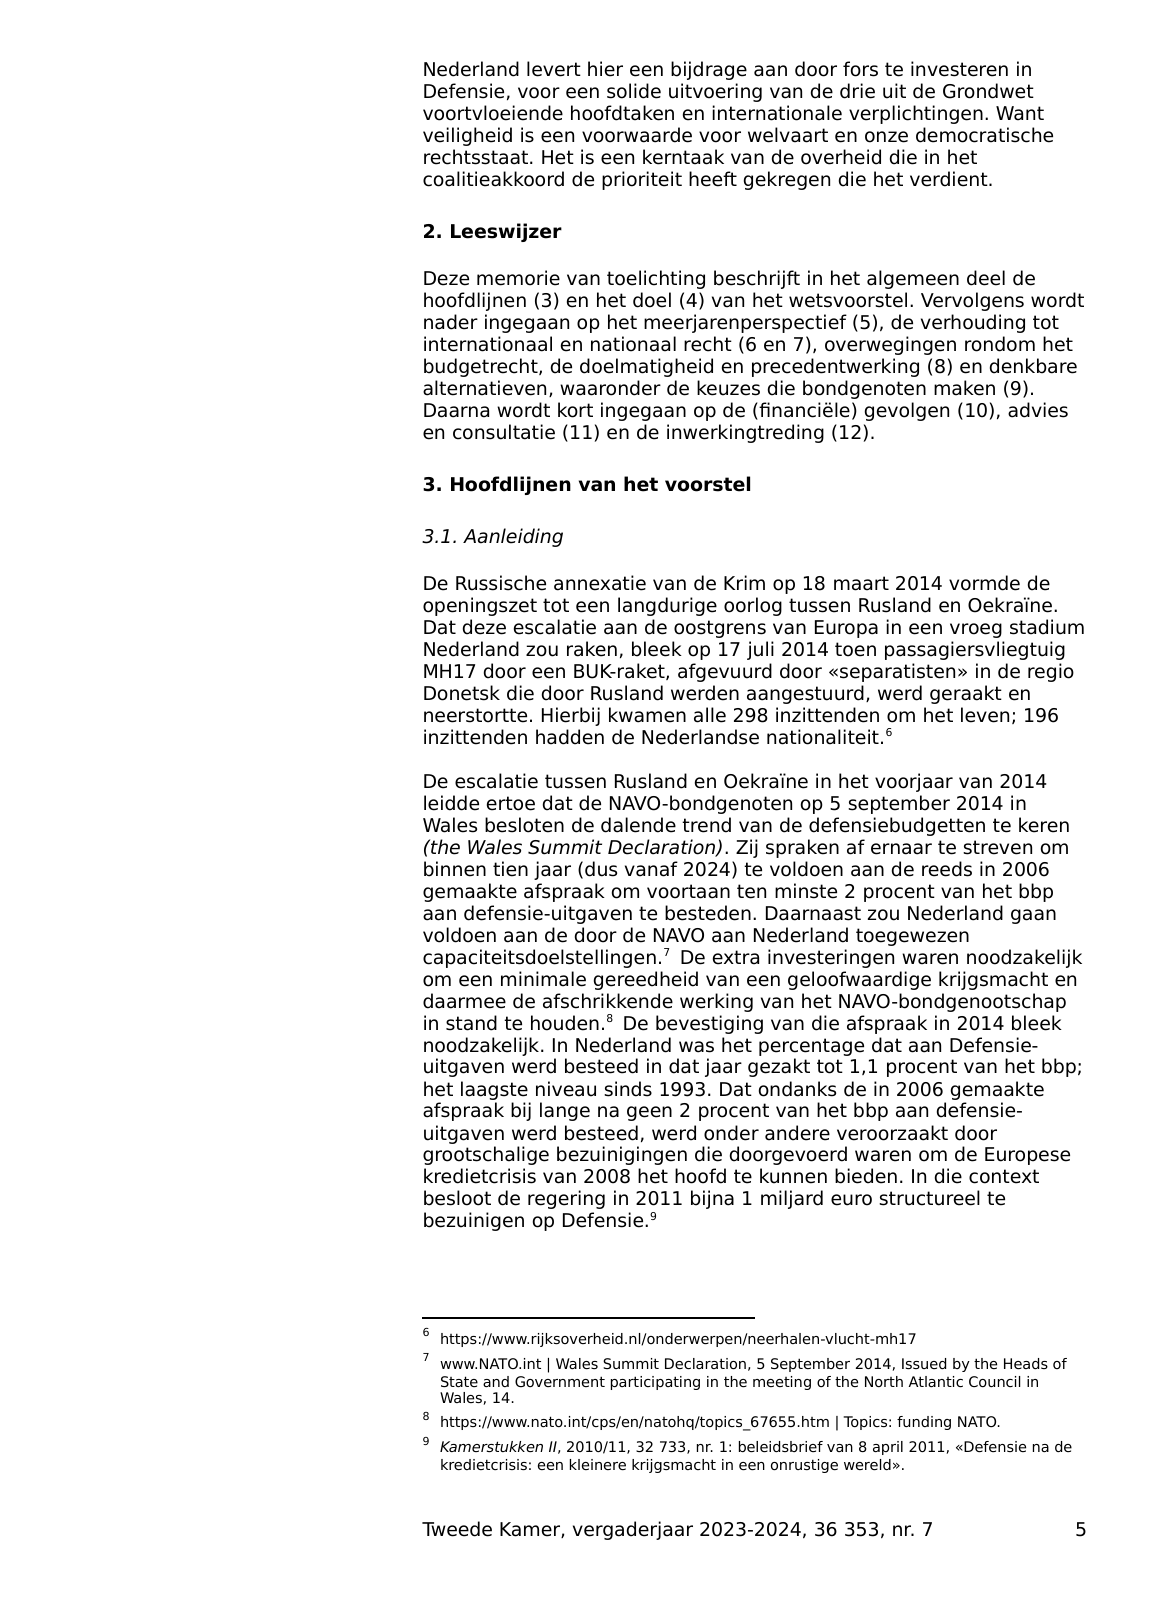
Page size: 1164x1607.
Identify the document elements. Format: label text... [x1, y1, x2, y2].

text Nederland levert hier een bijdrage aan door fors te investeren in Defensie, voor een solide uitvoering van de drie uit de Grondwet voortvloeiende hoofdtaken en internationale verplichtingen. Want veiligheid is een voorwaarde voor welvaart en onze democratische rechtsstaat. Het is een kerntaak van de overheid die in het coalitieakkoord de prioriteit heeft gekregen die het verdient. [422, 59, 1087, 191]
text https://www.nato.int/cps/en/natohq/topics_67655.htm | Topics: funding NATO. [422, 1410, 1087, 1432]
text www.NATO.int | Wales Summit Declaration, 5 September 2014, Issued by the Heads of State and Government participating in the meeting of the North Atlantic Council in Wales, 14. [422, 1352, 1087, 1407]
text De Russische annexatie van de Krim op 18 maart 2014 vormde de openingszet tot een langdurige oorlog tussen Rusland en Oekraïne. Dat deze escalatie aan de oostgrens van Europa in een vroeg stadium Nederland zou raken, bleek op 17 juli 2014 toen passagiersvliegtuig MH17 door een BUK-raket, afgevuurd door «separatisten» in de regio Donetsk die door Rusland werden aangestuurd, werd geraakt en neerstortte. Hierbij kwamen alle 298 inzittenden om het leven; 196 inzittenden hadden de Nederlandse nationaliteit. [422, 573, 1087, 748]
text https://www.rijksoverheid.nl/onderwerpen/neerhalen-vlucht-mh17 [422, 1327, 1087, 1349]
subtitle 3. Hoofdlijnen van het voorstel [422, 474, 1087, 496]
subtitle 3.1. Aanleiding [422, 526, 1087, 548]
text Kamerstukken II, 2010/11, 32 733, nr. 1: beleidsbrief van 8 april 2011, «Defensie na de kredietcrisis: een kleinere krijgsmacht in een onrustige wereld». [422, 1435, 1087, 1474]
subtitle 2. Leeswijzer [422, 221, 1087, 243]
text De escalatie tussen Rusland en Oekraïne in het voorjaar van 2014 leidde ertoe dat de NAVO-bondgenoten op 5 september 2014 in Wales besloten de dalende trend van de defensiebudgetten te keren (the Wales Summit Declaration). Zij spraken af ernaar te streven om binnen tien jaar (dus vanaf 2024) te voldoen aan de reeds in 2006 gemaakte afspraak om voortaan ten minste 2 procent van het bbp aan defensie-uitgaven te besteden. Daarnaast zou Nederland gaan voldoen aan de door de NAVO aan Nederland toegewezen capaciteitsdoelstellingen. De extra investeringen waren noodzakelijk om een minimale gereedheid van een geloofwaardige krijgsmacht en daarmee de afschrikkende werking van het NAVO-bondgenootschap in stand te houden. De bevestiging van die afspraak in 2014 bleek noodzakelijk. In Nederland was het percentage dat aan Defensie-uitgaven werd besteed in dat jaar gezakt tot 1,1 procent van het bbp; het laagste niveau sinds 1993. Dat ondanks de in 2006 gemaakte afspraak bij lange na geen 2 procent van het bbp aan defensie-uitgaven werd besteed, werd onder andere veroorzaakt door grootschalige bezuinigingen die doorgevoerd waren om de Europese kredietcrisis van 2008 het hoofd te kunnen bieden. In die context besloot de regering in 2011 bijna 1 miljard euro structureel te bezuinigen op Defensie. [422, 771, 1087, 1232]
text Deze memorie van toelichting beschrijft in het algemeen deel de hoofdlijnen (3) en het doel (4) van het wetsvoorstel. Vervolgens wordt nader ingegaan op het meerjarenperspectief (5), de verhouding tot internationaal en nationaal recht (6 en 7), overwegingen rondom het budgetrecht, de doelmatigheid en precedentwerking (8) en denkbare alternatieven, waaronder de keuzes die bondgenoten maken (9). Daarna wordt kort ingegaan op de (financiële) gevolgen (10), advies en consultatie (11) en de inwerkingtreding (12). [422, 268, 1087, 444]
